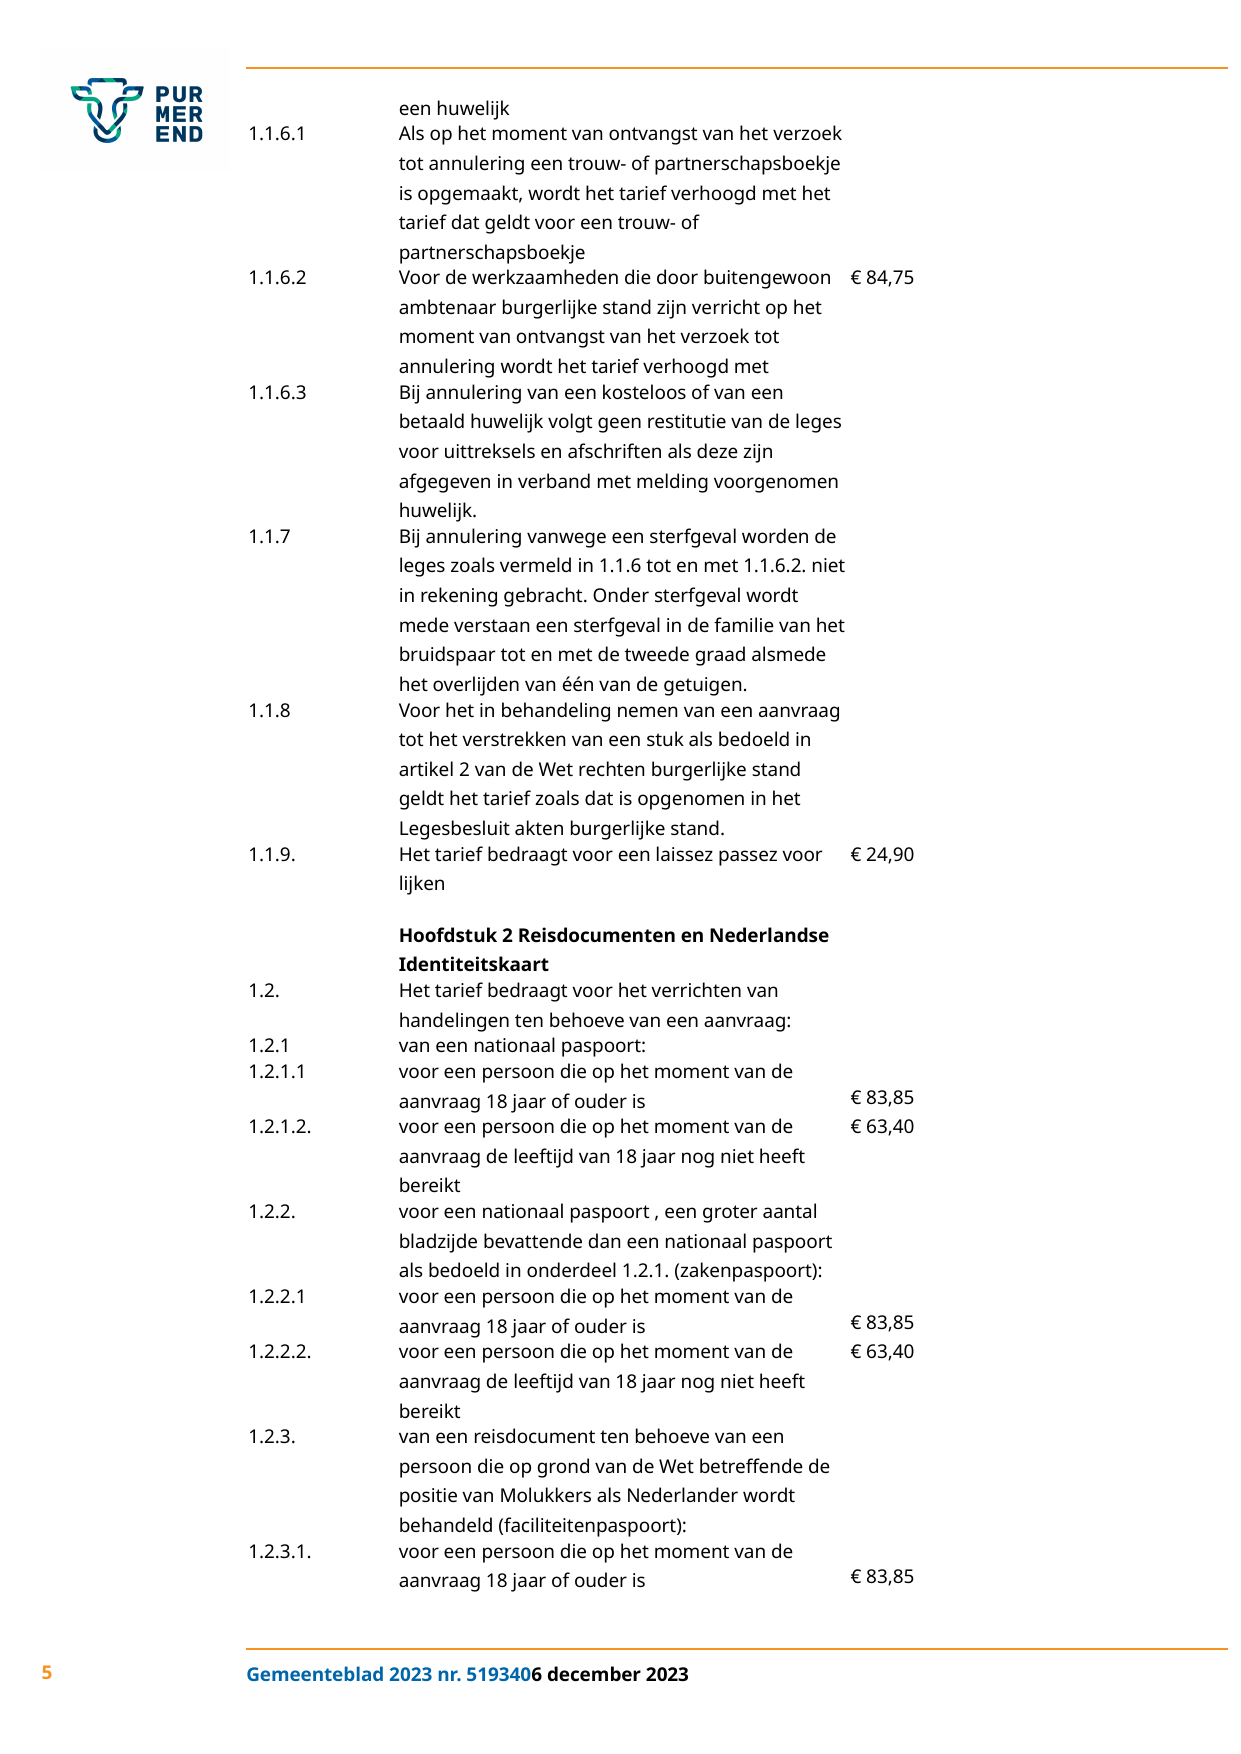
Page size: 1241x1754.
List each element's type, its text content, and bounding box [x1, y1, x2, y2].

table_cell [850, 922, 1001, 977]
table_cell € 83,85 [850, 1084, 1001, 1113]
table_cell Hoofdstuk 2 Reisdocumenten en Nederlandse Identiteitskaart [399, 922, 850, 977]
table_cell voor een persoon die op het moment van de aanvraag 18 jaar of ouder is [399, 1283, 850, 1339]
table_cell [248, 896, 398, 922]
table_cell Bij annulering van een kosteloos of van een betaald huwelijk volgt geen restitutie van de leges voor uittreksels en afschriften als deze zijn afgegeven in verband met melding voorgenomen huwelijk. [399, 379, 850, 523]
table_cell voor een persoon die op het moment van de aanvraag de leeftijd van 18 jaar nog niet heeft bereikt [399, 1114, 850, 1198]
table_cell 1.2.3. [248, 1424, 398, 1538]
table_cell 1.2.1.2. [248, 1114, 398, 1198]
table_cell [850, 379, 1001, 523]
table_cell 1.2.1 [248, 1033, 398, 1058]
table_cell van een nationaal paspoort: [399, 1033, 850, 1058]
picture [41, 47, 231, 172]
table_cell [850, 1033, 1001, 1084]
table_cell € 84,75 [850, 265, 1001, 379]
table_cell een huwelijk [399, 95, 850, 121]
table_cell [1001, 1449, 1152, 1538]
table_cell Het tarief bedraagt voor een laissez passez voor lijken [399, 841, 850, 896]
table_cell Voor de werkzaamheden die door buitengewoon ambtenaar burgerlijke stand zijn verricht op het moment van ontvangst van het verzoek tot annulering wordt het tarief verhoogd met [399, 265, 850, 379]
table_cell 1.2.3.1. [248, 1538, 398, 1593]
table_cell Het tarief bedraagt voor het verrichten van handelingen ten behoeve van een aanvraag: [399, 977, 850, 1032]
table_cell 1.1.6.3 [248, 379, 398, 523]
table_cell € 63,40 [850, 1114, 1001, 1198]
table_cell voor een persoon die op het moment van de aanvraag 18 jaar of ouder is [399, 1058, 850, 1113]
table_cell [850, 896, 1001, 922]
table_cell van een reisdocument ten behoeve van een persoon die op grond van de Wet betreffende de positie van Molukkers als Nederlander wordt behandeld (faciliteitenpaspoort): [399, 1424, 850, 1538]
table_cell 1.2.1.1 [248, 1058, 398, 1113]
table_cell [850, 697, 1001, 841]
table_cell [850, 523, 1001, 697]
table_cell € 83,85 [850, 1309, 1001, 1339]
table_cell voor een persoon die op het moment van de aanvraag 18 jaar of ouder is [399, 1538, 850, 1593]
table_cell [850, 95, 1001, 121]
table_cell [850, 1199, 1001, 1309]
table_cell 1.1.8 [248, 697, 398, 841]
table_cell Als op het moment van ontvangst van het verzoek tot annulering een trouw- of partnerschapsboekje is opgemaakt, wordt het tarief verhoogd met het tarief dat geldt voor een trouw- of partnerschapsboekje [399, 121, 850, 264]
table_cell [850, 977, 1001, 1032]
table_cell [248, 95, 398, 121]
table_cell Voor het in behandeling nemen van een aanvraag tot het verstrekken van een stuk als bedoeld in artikel 2 van de Wet rechten burgerlijke stand geldt het tarief zoals dat is opgenomen in het Legesbesluit akten burgerlijke stand. [399, 697, 850, 841]
table_cell [1001, 290, 1152, 316]
table_cell Bij annulering vanwege een sterfgeval worden de leges zoals vermeld in 1.1.6 tot en met 1.1.6.2. niet in rekening gebracht. Onder sterfgeval wordt mede verstaan een sterfgeval in de familie van het bruidspaar tot en met de tweede graad alsmede het overlijden van één van de getuigen. [399, 523, 850, 697]
table_cell voor een nationaal paspoort , een groter aantal bladzijde bevattende dan een nationaal paspoort als bedoeld in onderdeel 1.2.1. (zakenpaspoort): [399, 1199, 850, 1283]
table_cell 1.2.2.2. [248, 1339, 398, 1423]
table_cell 1.1.6.2 [248, 265, 398, 379]
table_cell [248, 922, 398, 977]
table_cell [1001, 95, 1152, 121]
table_cell € 63,40 [850, 1339, 1001, 1423]
table_cell € 83,85 [850, 1564, 1001, 1593]
table_cell voor een persoon die op het moment van de aanvraag de leeftijd van 18 jaar nog niet heeft bereikt [399, 1339, 850, 1423]
table_cell 1.1.9. [248, 841, 398, 896]
table_cell [1001, 316, 1152, 379]
table_cell 1.2.2. [248, 1199, 398, 1283]
table_cell [850, 121, 1001, 264]
table_cell 1.2. [248, 977, 398, 1032]
table_cell [1001, 1224, 1152, 1283]
table_cell 1.1.7 [248, 523, 398, 697]
table_cell 1.1.6.1 [248, 121, 398, 264]
table_cell [1001, 867, 1152, 896]
table_cell [399, 896, 850, 922]
table_cell € 24,90 [850, 841, 1001, 896]
table_cell [850, 1424, 1001, 1564]
table_cell 1.2.2.1 [248, 1283, 398, 1339]
